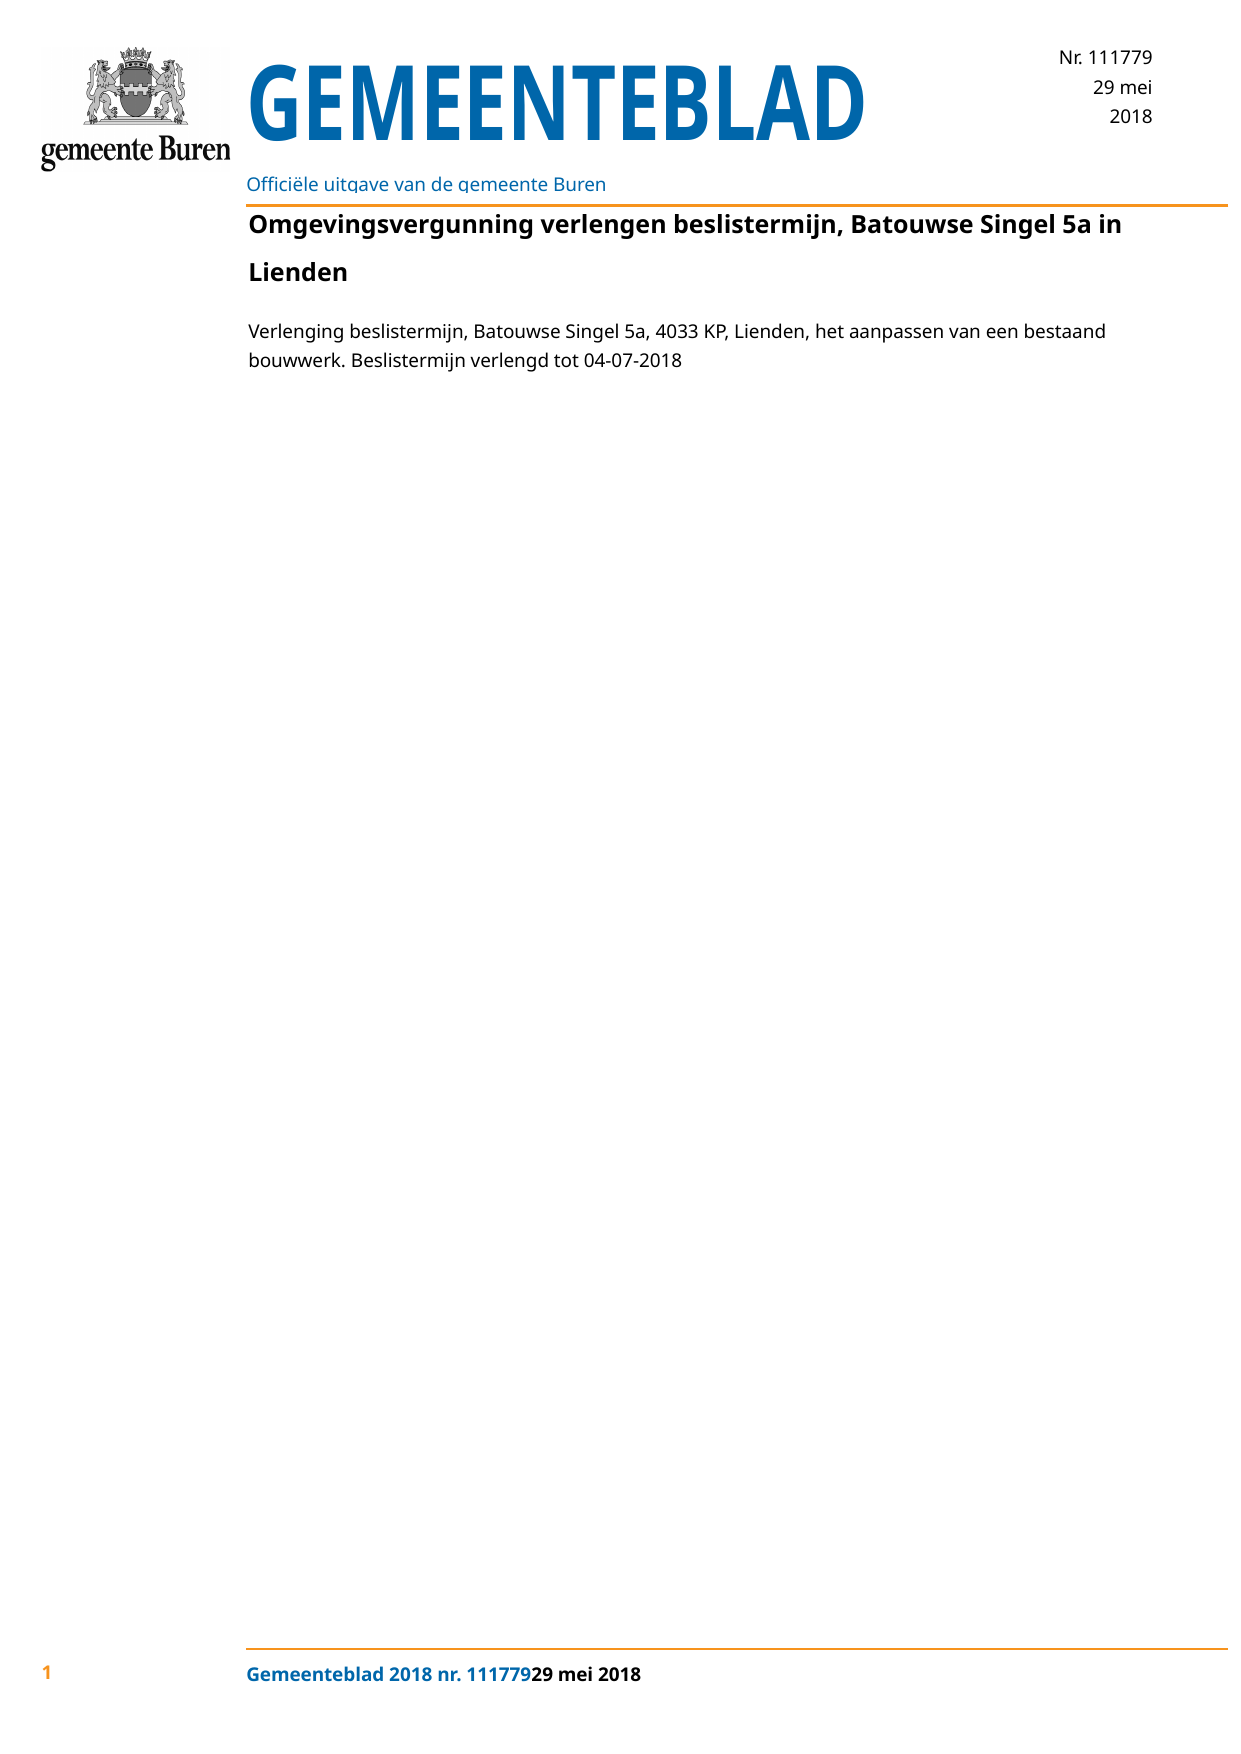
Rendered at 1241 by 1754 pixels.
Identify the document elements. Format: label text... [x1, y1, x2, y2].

text Verlenging beslistermijn, Batouwse Singel 5a, 4033 KP, Lienden, het aanpassen van een bestaand bouwwerk. Beslistermijn verlengd tot 04-07-2018 [248, 318, 1152, 373]
picture [41, 47, 231, 172]
text Omgevingsvergunning verlengen beslistermijn, Batouwse Singel 5a in Lienden [248, 207, 1152, 288]
